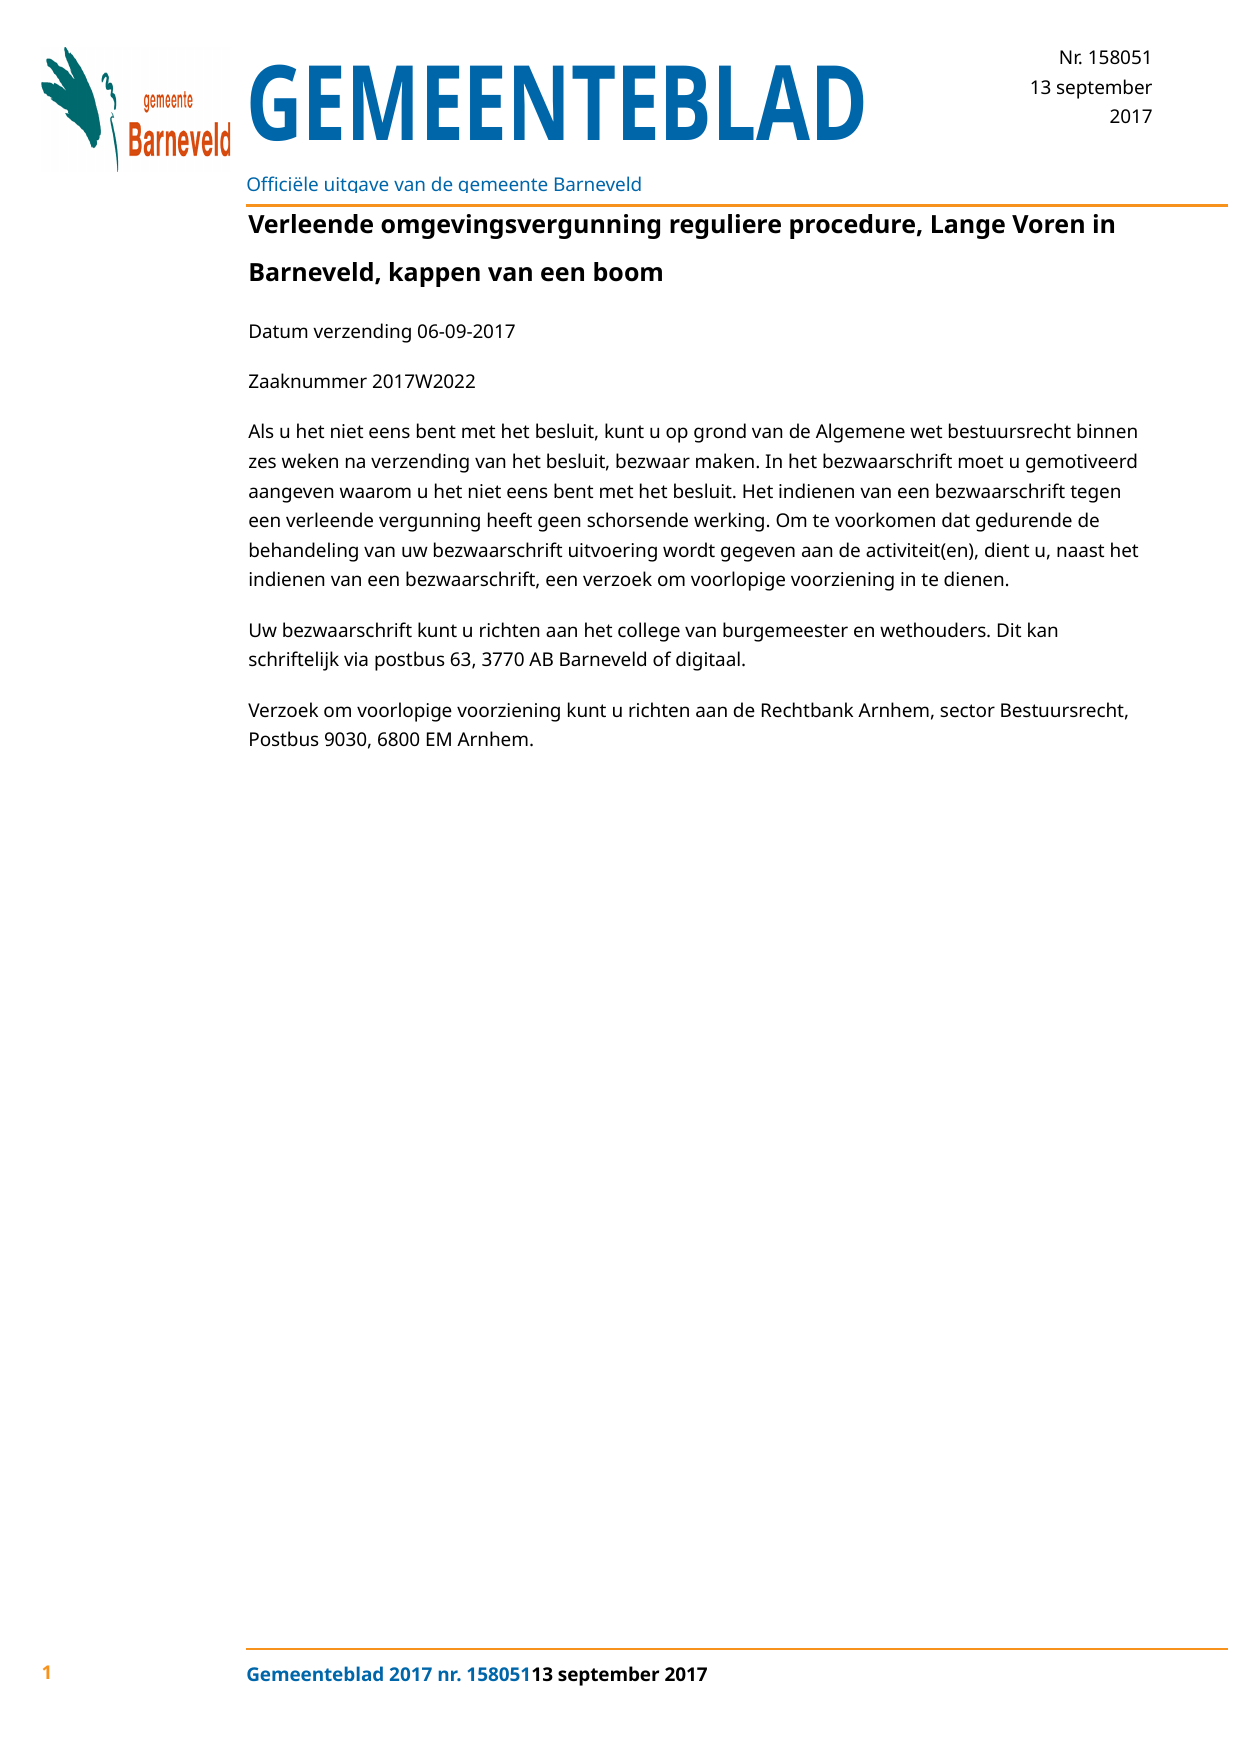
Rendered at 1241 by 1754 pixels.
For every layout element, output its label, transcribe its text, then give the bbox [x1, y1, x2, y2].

text Datum verzending 06-09-2017 [248, 318, 1152, 344]
picture [41, 47, 231, 172]
text Uw bezwaarschrift kunt u richten aan het college van burgemeester en wethouders. Dit kan schriftelijk via postbus 63, 3770 AB Barneveld of digitaal. [248, 617, 1152, 672]
text Verleende omgevingsvergunning reguliere procedure, Lange Voren in Barneveld, kappen van een boom [248, 207, 1152, 288]
text Verzoek om voorlopige voorziening kunt u richten aan de Rechtbank Arnhem, sector Bestuursrecht, Postbus 9030, 6800 EM Arnhem. [248, 697, 1152, 752]
text Zaaknummer 2017W2022 [248, 368, 1152, 394]
text Als u het niet eens bent met het besluit, kunt u op grond van de Algemene wet bestuursrecht binnen zes weken na verzending van het besluit, bezwaar maken. In het bezwaarschrift moet u gemotiveerd aangeven waarom u het niet eens bent met het besluit. Het indienen van een bezwaarschrift tegen een verleende vergunning heeft geen schorsende werking. Om te voorkomen dat gedurende de behandeling van uw bezwaarschrift uitvoering wordt gegeven aan de activiteit(en), dient u, naast het indienen van een bezwaarschrift, een verzoek om voorlopige voorziening in te dienen. [248, 419, 1152, 592]
